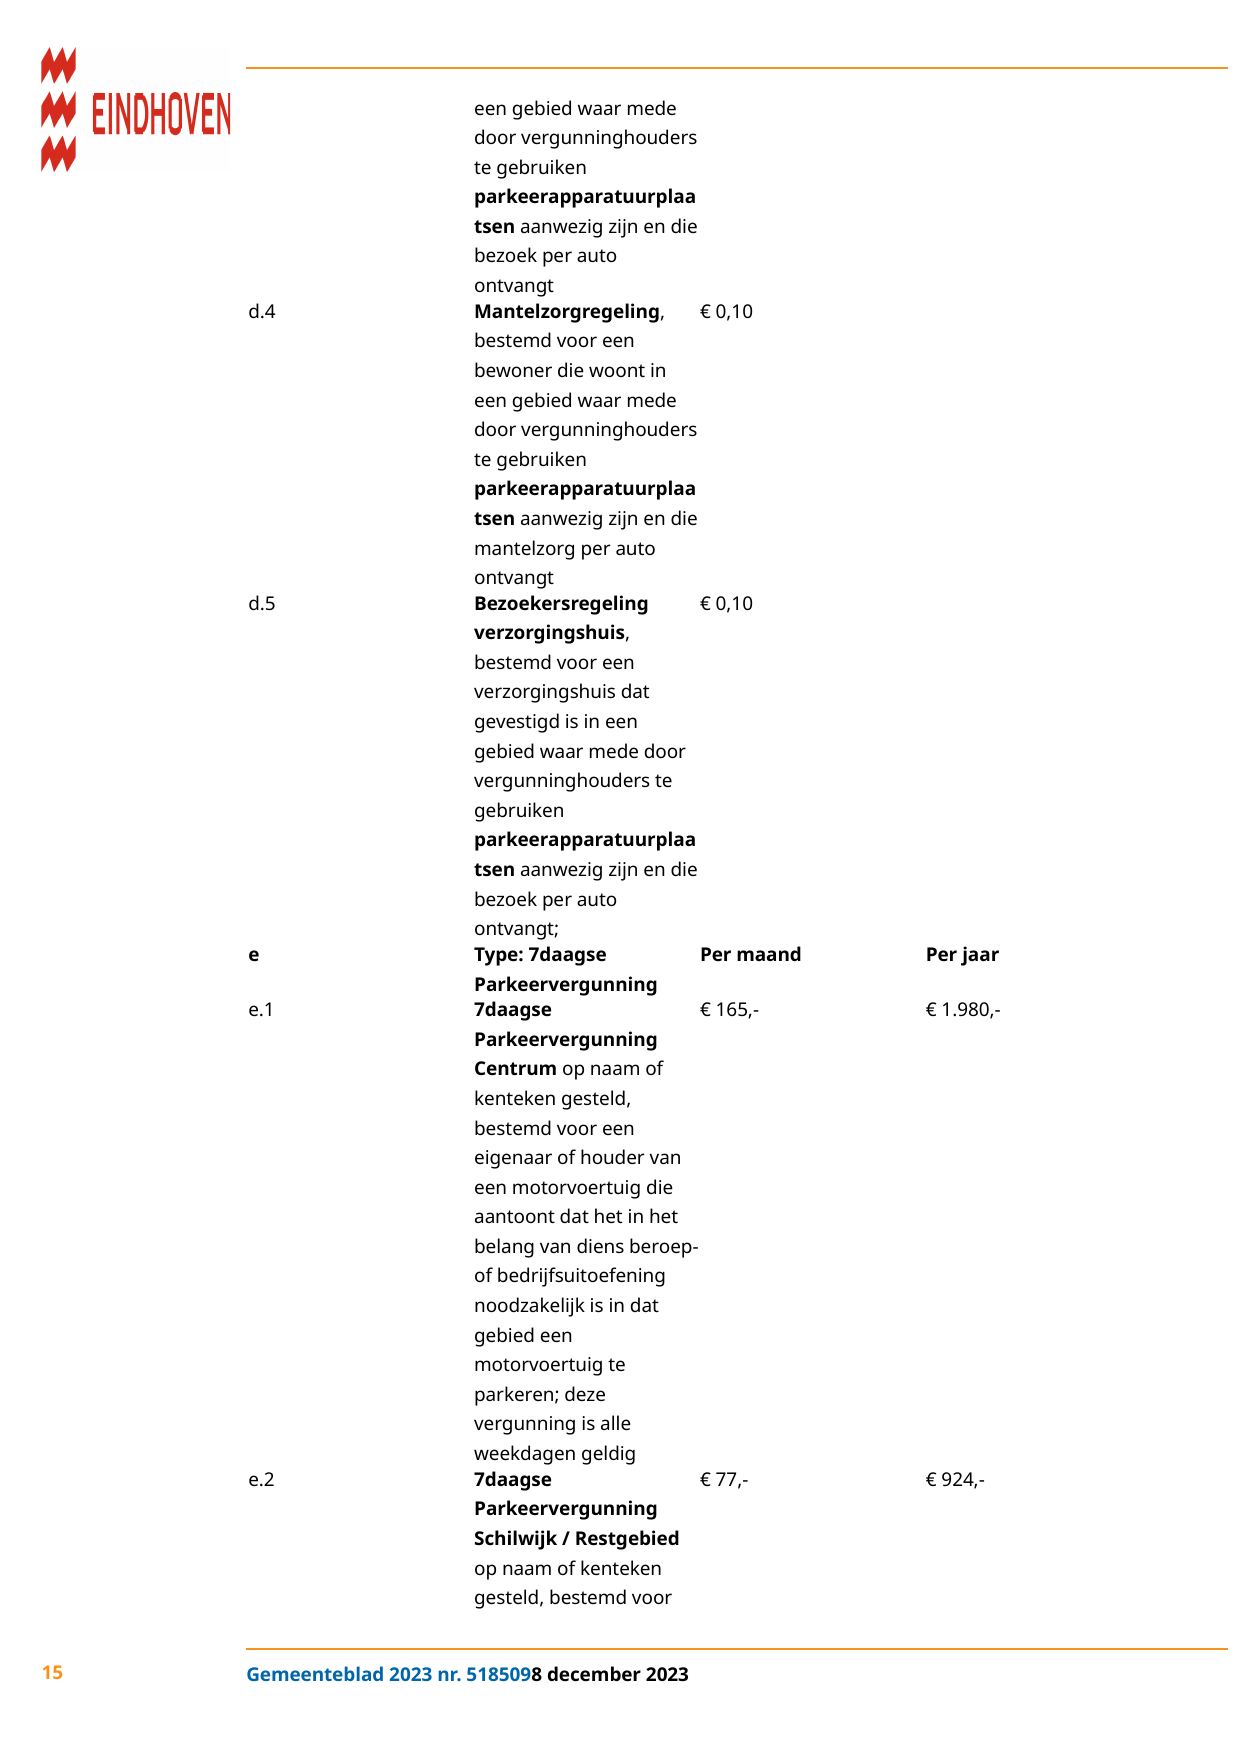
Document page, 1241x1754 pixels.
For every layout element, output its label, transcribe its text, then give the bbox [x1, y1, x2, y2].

table_cell [248, 95, 474, 298]
table_cell d.5 [248, 590, 474, 941]
table_cell 7daagse Parkeervergunning Centrum op naam of kenteken gesteld, bestemd voor een eigenaar of houder van een motorvoertuig die aantoont dat het in het belang van diens beroep- of bedrijfsuitoefening noodzakelijk is in dat gebied een motorvoertuig te parkeren; deze vergunning is alle weekdagen geldig [474, 996, 700, 1466]
table_cell € 924,- [926, 1466, 1152, 1610]
table_cell e.2 [248, 1466, 474, 1610]
table_cell e [248, 941, 474, 996]
table_cell Bezoekersregeling verzorgingshuis, bestemd voor een verzorgingshuis dat gevestigd is in een gebied waar mede door vergunninghouders te gebruiken parkeerapparatuurplaatsen aanwezig zijn en die bezoek per auto ontvangt; [474, 590, 700, 941]
table_cell Mantelzorgregeling, bestemd voor een bewoner die woont in een gebied waar mede door vergunninghouders te gebruiken parkeerapparatuurplaatsen aanwezig zijn en die mantelzorg per auto ontvangt [474, 298, 700, 590]
table_cell Type: 7daagse Parkeervergunning [474, 941, 700, 996]
table_cell een gebied waar mede door vergunninghouders te gebruiken parkeerapparatuurplaatsen aanwezig zijn en die bezoek per auto ontvangt [474, 95, 700, 298]
table_cell Per jaar [926, 941, 1152, 996]
table_cell e.1 [248, 996, 474, 1466]
table_cell [700, 95, 1152, 298]
table_cell Per maand [700, 941, 926, 996]
table_cell € 0,10 [700, 590, 1152, 941]
table_cell d.4 [248, 298, 474, 590]
table_cell € 1.980,- [926, 996, 1152, 1466]
table_cell € 0,10 [700, 298, 1152, 590]
table_cell € 77,- [700, 1466, 926, 1610]
table_cell € 165,- [700, 996, 926, 1466]
table_cell 7daagse Parkeervergunning Schilwijk / Restgebied op naam of kenteken gesteld, bestemd voor [474, 1466, 700, 1610]
picture [41, 47, 231, 172]
